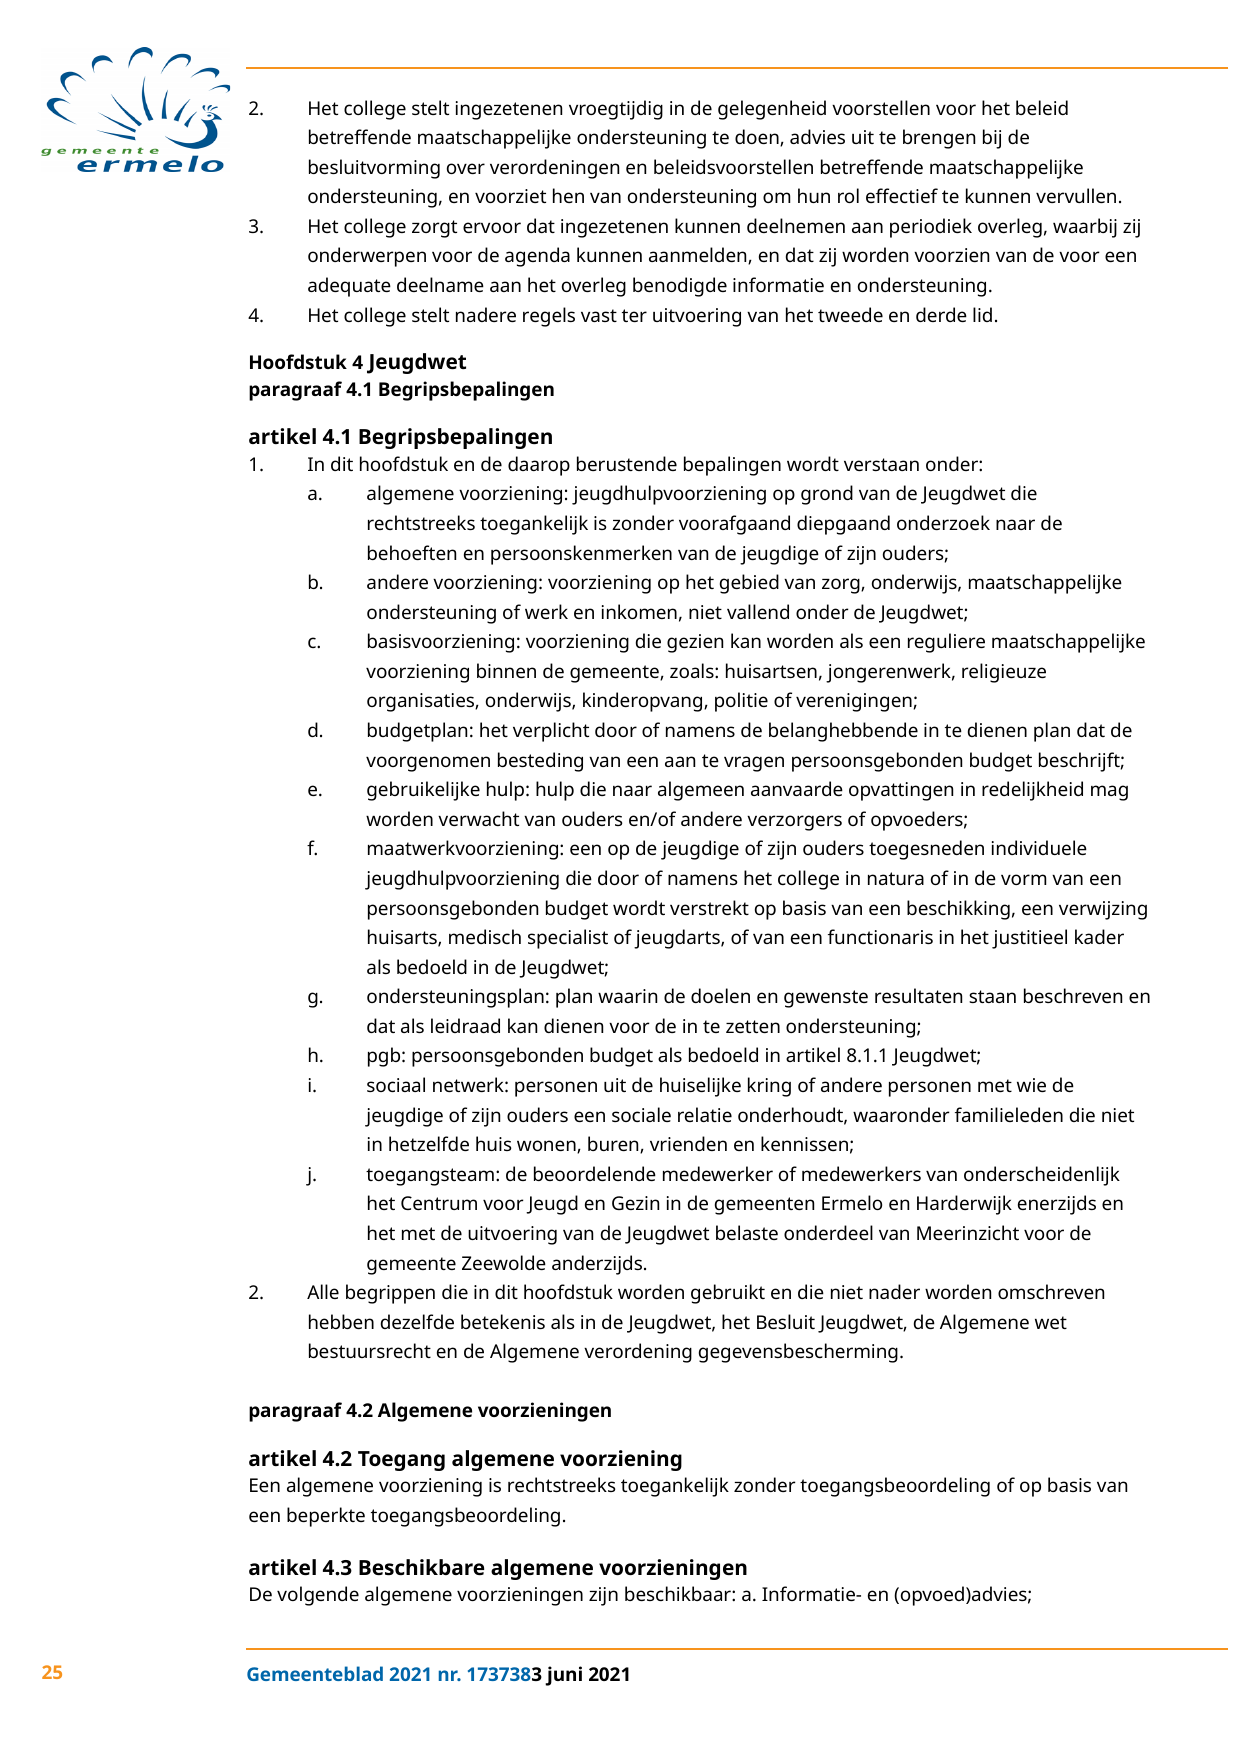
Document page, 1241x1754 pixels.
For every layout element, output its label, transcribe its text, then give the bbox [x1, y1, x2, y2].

list ondersteuningsplan: plan waarin de doelen en gewenste resultaten staan beschreven en dat als leidraad kan dienen voor de in te zetten ondersteuning; [307, 983, 1152, 1039]
text paragraaf 4.1 Begripsbepalingen [248, 376, 1152, 402]
list algemene voorziening: jeugdhulpvoorziening op grond van de Jeugdwet die rechtstreeks toegankelijk is zonder voorafgaand diepgaand onderzoek naar de behoeften en persoonskenmerken van de jeugdige of zijn ouders; [307, 481, 1152, 565]
list andere voorziening: voorziening op het gebied van zorg, onderwijs, maatschappelijke ondersteuning of werk en inkomen, niet vallend onder de Jeugdwet; [307, 569, 1152, 624]
list Alle begrippen die in dit hoofdstuk worden gebruikt en die niet nader worden omschreven hebben dezelfde betekenis als in de Jeugdwet, het Besluit Jeugdwet, de Algemene wet bestuursrecht en de Algemene verordening gegevensbescherming. [248, 1279, 1152, 1364]
list maatwerkvoorziening: een op de jeugdige of zijn ouders toegesneden individuele jeugdhulpvoorziening die door of namens het college in natura of in de vorm van een persoonsgebonden budget wordt verstrekt op basis van een beschikking, een verwijzing huisarts, medisch specialist of jeugdarts, of van een functionaris in het justitieel kader als bedoeld in de Jeugdwet; [307, 836, 1152, 979]
picture [41, 47, 231, 172]
text Een algemene voorziening is rechtstreeks toegankelijk zonder toegangsbeoordeling of op basis van een beperkte toegangsbeoordeling. [248, 1473, 1152, 1528]
list In dit hoofdstuk en de daarop berustende bepalingen wordt verstaan onder: [248, 451, 1152, 477]
text Hoofdstuk 4 Jeugdwet [248, 347, 1152, 376]
list budgetplan: het verplicht door of namens de belanghebbende in te dienen plan dat de voorgenomen besteding van een aan te vragen persoonsgebonden budget beschrijft; [307, 717, 1152, 772]
list toegangsteam: de beoordelende medewerker of medewerkers van onderscheidenlijk het Centrum voor Jeugd en Gezin in de gemeenten Ermelo en Harderwijk enerzijds en het met de uitvoering van de Jeugdwet belaste onderdeel van Meerinzicht voor de gemeente Zeewolde anderzijds. [307, 1161, 1152, 1275]
text artikel 4.2 Toegang algemene voorziening [248, 1444, 1152, 1473]
text paragraaf 4.2 Algemene voorzieningen [248, 1398, 1152, 1423]
text artikel 4.3 Beschikbare algemene voorzieningen [248, 1553, 1152, 1581]
list Het college stelt nadere regels vast ter uitvoering van het tweede en derde lid. [248, 302, 1152, 328]
list sociaal netwerk: personen uit de huiselijke kring of andere personen met wie de jeugdige of zijn ouders een sociale relatie onderhoudt, waaronder familieleden die niet in hetzelfde huis wonen, buren, vrienden en kennissen; [307, 1072, 1152, 1157]
text artikel 4.1 Begripsbepalingen [248, 422, 1152, 451]
list gebruikelijke hulp: hulp die naar algemeen aanvaarde opvattingen in redelijkheid mag worden verwacht van ouders en/of andere verzorgers of opvoeders; [307, 776, 1152, 832]
text De volgende algemene voorzieningen zijn beschikbaar: a. Informatie- en (opvoed)advies; [248, 1581, 1152, 1607]
list Het college zorgt ervoor dat ingezetenen kunnen deelnemen aan periodiek overleg, waarbij zij onderwerpen voor de agenda kunnen aanmelden, en dat zij worden voorzien van de voor een adequate deelname aan het overleg benodigde informatie en ondersteuning. [248, 213, 1152, 298]
list Het college stelt ingezetenen vroegtijdig in de gelegenheid voorstellen voor het beleid betreffende maatschappelijke ondersteuning te doen, advies uit te brengen bij de besluitvorming over verordeningen en beleidsvoorstellen betreffende maatschappelijke ondersteuning, en voorziet hen van ondersteuning om hun rol effectief te kunnen vervullen. [248, 95, 1152, 209]
list basisvoorziening: voorziening die gezien kan worden als een reguliere maatschappelijke voorziening binnen de gemeente, zoals: huisartsen, jongerenwerk, religieuze organisaties, onderwijs, kinderopvang, politie of verenigingen; [307, 628, 1152, 713]
list pgb: persoonsgebonden budget als bedoeld in artikel 8.1.1 Jeugdwet; [307, 1043, 1152, 1068]
